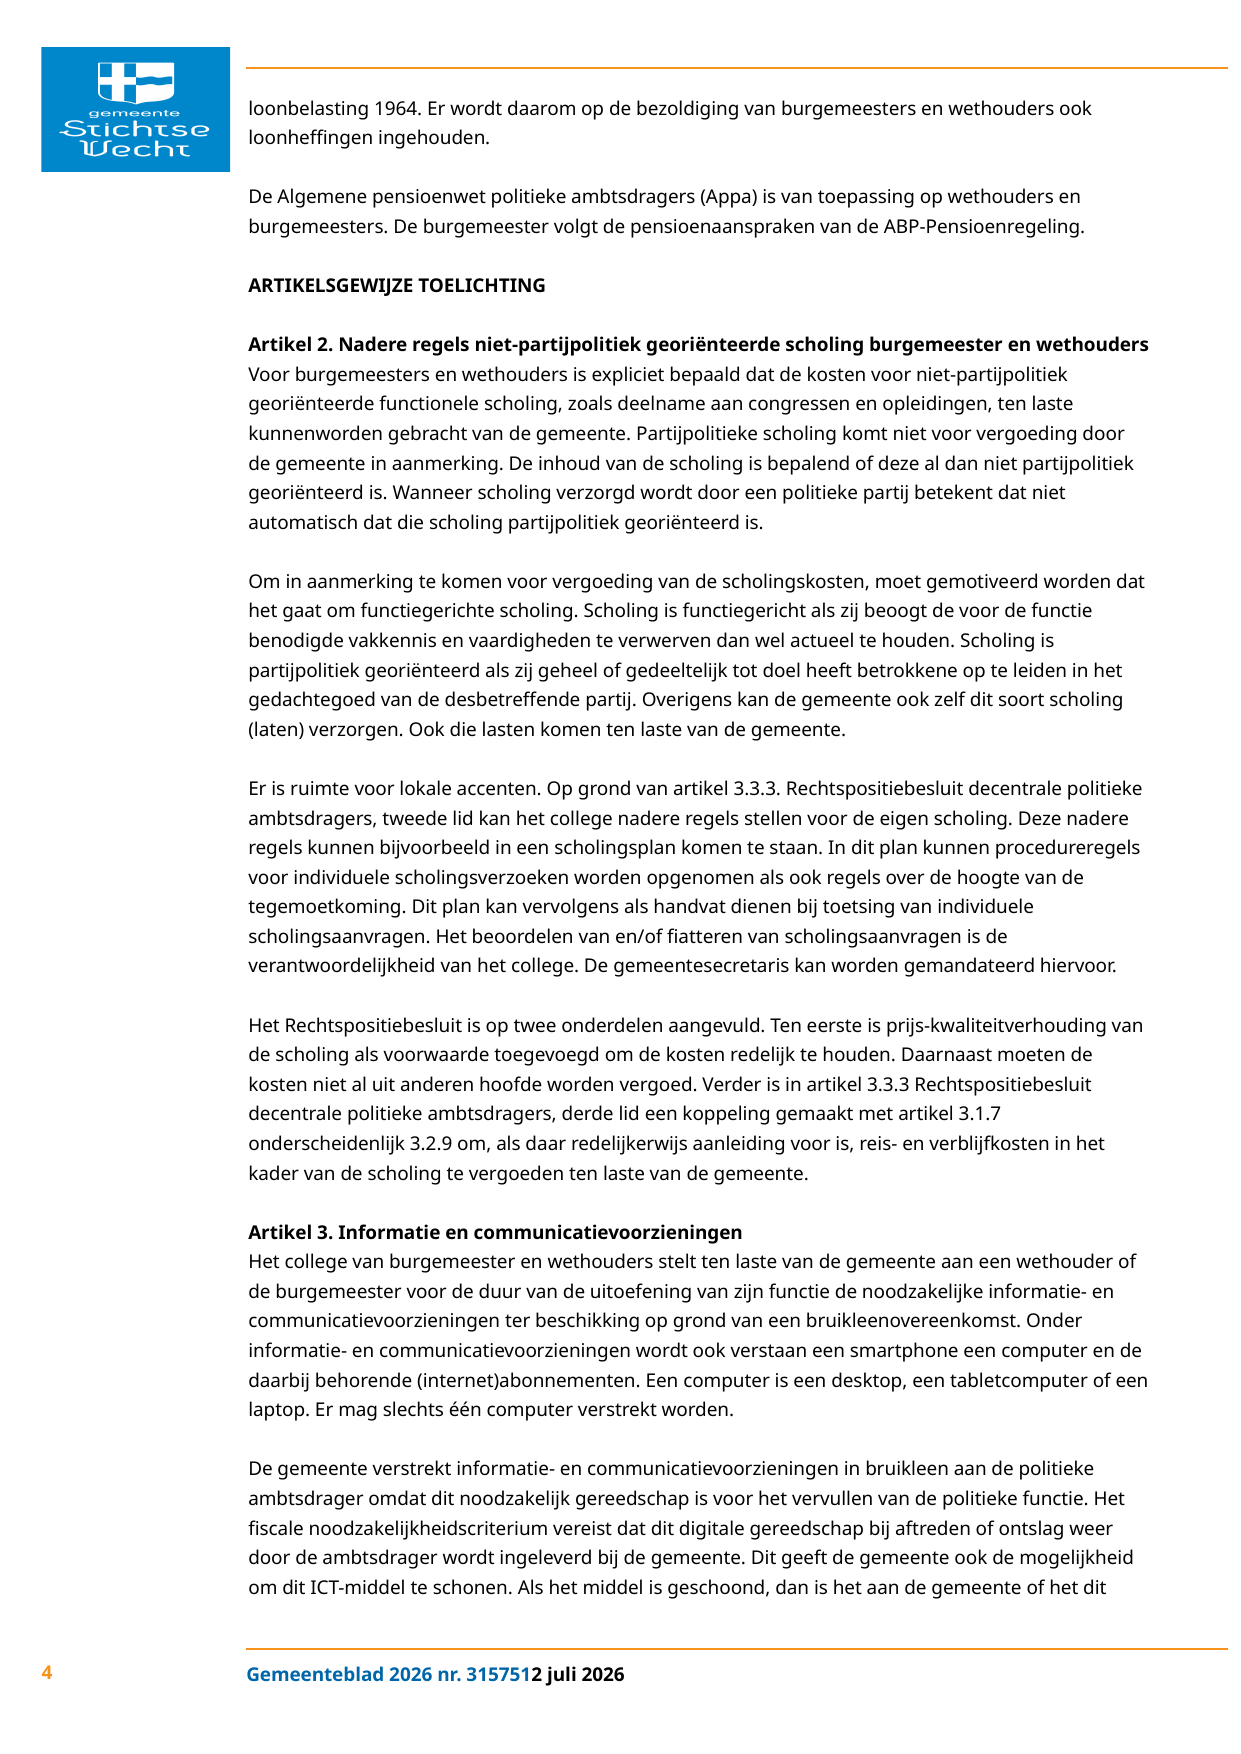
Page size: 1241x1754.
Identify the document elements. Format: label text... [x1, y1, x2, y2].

text De gemeente verstrekt informatie- en communicatievoorzieningen in bruikleen aan de politieke ambtsdrager omdat dit noodzakelijk gereedschap is voor het vervullen van de politieke functie. Het fiscale noodzakelijkheidscriterium vereist dat dit digitale gereedschap bij aftreden of ontslag weer door de ambtsdrager wordt ingeleverd bij de gemeente. Dit geeft de gemeente ook de mogelijkheid om dit ICT-middel te schonen. Als het middel is geschoond, dan is het aan de gemeente of het dit [248, 1456, 1152, 1600]
text Het college van burgemeester en wethouders stelt ten laste van de gemeente aan een wethouder of de burgemeester voor de duur van de uitoefening van zijn functie de noodzakelijke informatie- en communicatievoorzieningen ter beschikking op grond van een bruikleenovereenkomst. Onder informatie- en communicatievoorzieningen wordt ook verstaan een smartphone een computer en de daarbij behorende (internet)abonnementen. Een computer is een desktop, een tabletcomputer of een laptop. Er mag slechts één computer verstrekt worden. [248, 1248, 1152, 1422]
text Voor burgemeesters en wethouders is expliciet bepaald dat de kosten voor niet-partijpolitiek georiënteerde functionele scholing, zoals deelname aan congressen en opleidingen, ten laste kunnenworden gebracht van de gemeente. Partijpolitieke scholing komt niet voor vergoeding door de gemeente in aanmerking. De inhoud van de scholing is bepalend of deze al dan niet partijpolitiek georiënteerd is. Wanneer scholing verzorgd wordt door een politieke partij betekent dat niet automatisch dat die scholing partijpolitiek georiënteerd is. [248, 361, 1152, 535]
text Artikel 3. Informatie en communicatievoorzieningen [248, 1219, 1152, 1245]
text Om in aanmerking te komen voor vergoeding van de scholingskosten, moet gemotiveerd worden dat het gaat om functiegerichte scholing. Scholing is functiegericht als zij beoogt de voor de functie benodigde vakkennis en vaardigheden te verwerven dan wel actueel te houden. Scholing is partijpolitiek georiënteerd als zij geheel of gedeeltelijk tot doel heeft betrokkene op te leiden in het gedachtegoed van de desbetreffende partij. Overigens kan de gemeente ook zelf dit soort scholing (laten) verzorgen. Ook die lasten komen ten laste van de gemeente. [248, 568, 1152, 742]
text ARTIKELSGEWIJZE TOELICHTING [248, 272, 1152, 298]
picture [99, 63, 135, 101]
text loonbelasting 1964. Er wordt daarom op de bezoldiging van burgemeesters en wethouders ook loonheffingen ingehouden. [248, 95, 1152, 150]
picture [137, 63, 174, 103]
text Artikel 2. Nadere regels niet-partijpolitiek georiënteerde scholing burgemeester en wethouders [248, 331, 1152, 357]
text De Algemene pensioenwet politieke ambtsdragers (Appa) is van toepassing op wethouders en burgemeesters. De burgemeester volgt de pensioenaanspraken van de ABP-Pensioenregeling. [248, 183, 1152, 239]
text Het Rechtspositiebesluit is op twee onderdelen aangevuld. Ten eerste is prijs-kwaliteitverhouding van de scholing als voorwaarde toegevoegd om de kosten redelijk te houden. Daarnaast moeten de kosten niet al uit anderen hoofde worden vergoed. Verder is in artikel 3.3.3 Rechtspositiebesluit decentrale politieke ambtsdragers, derde lid een koppeling gemaakt met artikel 3.1.7 onderscheidenlijk 3.2.9 om, als daar redelijkerwijs aanleiding voor is, reis- en verblijfkosten in het kader van de scholing te vergoeden ten laste van de gemeente. [248, 1012, 1152, 1186]
text Er is ruimte voor lokale accenten. Op grond van artikel 3.3.3. Rechtspositiebesluit decentrale politieke ambtsdragers, tweede lid kan het college nadere regels stellen voor de eigen scholing. Deze nadere regels kunnen bijvoorbeeld in een scholingsplan komen te staan. In dit plan kunnen procedureregels voor individuele scholingsverzoeken worden opgenomen als ook regels over de hoogte van de tegemoetkoming. Dit plan kan vervolgens als handvat dienen bij toetsing van individuele scholingsaanvragen. Het beoordelen van en/of fiatteren van scholingsaanvragen is de verantwoordelijkheid van het college. De gemeentesecretaris kan worden gemandateerd hiervoor. [248, 775, 1152, 978]
